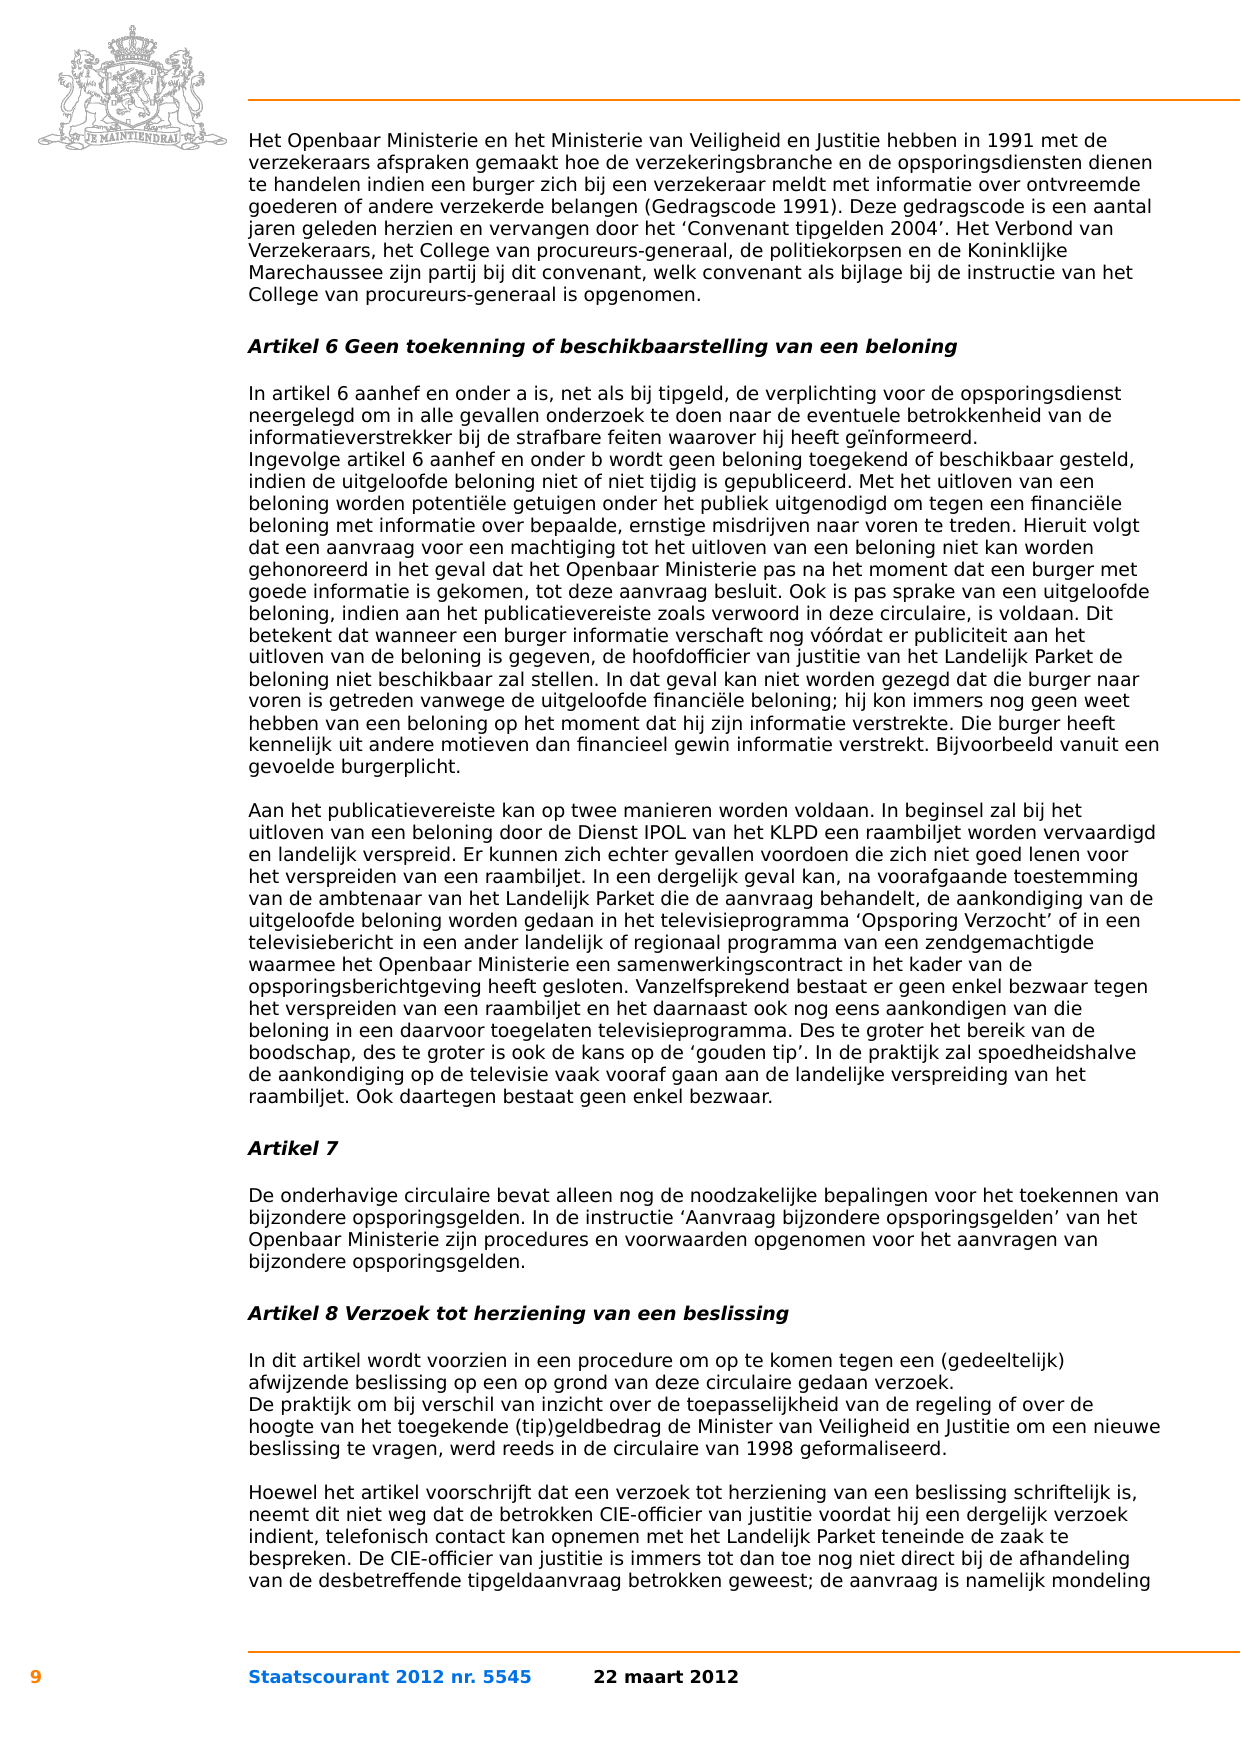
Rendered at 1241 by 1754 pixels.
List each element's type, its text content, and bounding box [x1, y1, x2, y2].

text De onderhavige circulaire bevat alleen nog de noodzakelijke bepalingen voor het toekennen van bijzondere opsporingsgelden. In de instructie ‘Aanvraag bijzondere opsporingsgelden’ van het Openbaar Ministerie zijn procedures en voorwaarden opgenomen voor het aanvragen van bijzondere opsporingsgelden. [248, 1185, 1163, 1273]
subtitle Artikel 8 Verzoek tot herziening van een beslissing [248, 1303, 1163, 1325]
text Aan het publicatievereiste kan op twee manieren worden voldaan. In beginsel zal bij het uitloven van een beloning door de Dienst IPOL van het KLPD een raambiljet worden vervaardigd en landelijk verspreid. Er kunnen zich echter gevallen voordoen die zich niet goed lenen voor het verspreiden van een raambiljet. In een dergelijk geval kan, na voorafgaande toestemming van de ambtenaar van het Landelijk Parket die de aanvraag behandelt, de aankondiging van de uitgeloofde beloning worden gedaan in het televisieprogramma ‘Opsporing Verzocht’ of in een televisiebericht in een ander landelijk of regionaal programma van een zendgemachtigde waarmee het Openbaar Ministerie een samenwerkingscontract in het kader van de opsporingsberichtgeving heeft gesloten. Vanzelfsprekend bestaat er geen enkel bezwaar tegen het verspreiden van een raambiljet en het daarnaast ook nog eens aankondigen van die beloning in een daarvoor toegelaten televisieprogramma. Des te groter het bereik van de boodschap, des te groter is ook de kans op de ‘gouden tip’. In de praktijk zal spoedheidshalve de aankondiging op de televisie vaak vooraf gaan aan de landelijke verspreiding van het raambiljet. Ook daartegen bestaat geen enkel bezwaar. [248, 800, 1163, 1108]
subtitle Artikel 6 Geen toekenning of beschikbaarstelling van een beloning [248, 336, 1163, 358]
text Ingevolge artikel 6 aanhef en onder b wordt geen beloning toegekend of beschikbaar gesteld, indien de uitgeloofde beloning niet of niet tijdig is gepubliceerd. Met het uitloven van een beloning worden potentiële getuigen onder het publiek uitgenodigd om tegen een financiële beloning met informatie over bepaalde, ernstige misdrijven naar voren te treden. Hieruit volgt dat een aanvraag voor een machtiging tot het uitloven van een beloning niet kan worden gehonoreerd in het geval dat het Openbaar Ministerie pas na het moment dat een burger met goede informatie is gekomen, tot deze aanvraag besluit. Ook is pas sprake van een uitgeloofde beloning, indien aan het publicatievereiste zoals verwoord in deze circulaire, is voldaan. Dit betekent dat wanneer een burger informatie verschaft nog vóórdat er publiciteit aan het uitloven van de beloning is gegeven, de hoofdofficier van justitie van het Landelijk Parket de beloning niet beschikbaar zal stellen. In dat geval kan niet worden gezegd dat die burger naar voren is getreden vanwege de uitgeloofde financiële beloning; hij kon immers nog geen weet hebben van een beloning op het moment dat hij zijn informatie verstrekte. Die burger heeft kennelijk uit andere motieven dan financieel gewin informatie verstrekt. Bijvoorbeeld vanuit een gevoelde burgerplicht. [248, 449, 1163, 778]
text In dit artikel wordt voorzien in een procedure om op te komen tegen een (gedeeltelijk) afwijzende beslissing op een op grond van deze circulaire gedaan verzoek. [248, 1350, 1163, 1394]
subtitle Artikel 7 [248, 1138, 1163, 1160]
text De praktijk om bij verschil van inzicht over de toepasselijkheid van de regeling of over de hoogte van het toegekende (tip)geldbedrag de Minister van Veiligheid en Justitie om een nieuwe beslissing te vragen, werd reeds in de circulaire van 1998 geformaliseerd. [248, 1394, 1163, 1460]
text In artikel 6 aanhef en onder a is, net als bij tipgeld, de verplichting voor de opsporingsdienst neergelegd om in alle gevallen onderzoek te doen naar de eventuele betrokkenheid van de informatieverstrekker bij de strafbare feiten waarover hij heeft geïnformeerd. [248, 383, 1163, 449]
text Hoewel het artikel voorschrijft dat een verzoek tot herziening van een beslissing schriftelijk is, neemt dit niet weg dat de betrokken CIE-officier van justitie voordat hij een dergelijk verzoek indient, telefonisch contact kan opnemen met het Landelijk Parket teneinde de zaak te bespreken. De CIE-officier van justitie is immers tot dan toe nog niet direct bij de afhandeling van de desbetreffende tipgeldaanvraag betrokken geweest; de aanvraag is namelijk mondeling [248, 1482, 1163, 1591]
picture [38, 25, 227, 150]
text Het Openbaar Ministerie en het Ministerie van Veiligheid en Justitie hebben in 1991 met de verzekeraars afspraken gemaakt hoe de verzekeringsbranche en de opsporingsdiensten dienen te handelen indien een burger zich bij een verzekeraar meldt met informatie over ontvreemde goederen of andere verzekerde belangen (Gedragscode 1991). Deze gedragscode is een aantal jaren geleden herzien en vervangen door het ‘Convenant tipgelden 2004’. Het Verbond van Verzekeraars, het College van procureurs-generaal, de politiekorpsen en de Koninklijke Marechaussee zijn partij bij dit convenant, welk convenant als bijlage bij de instructie van het College van procureurs-generaal is opgenomen. [248, 130, 1163, 306]
